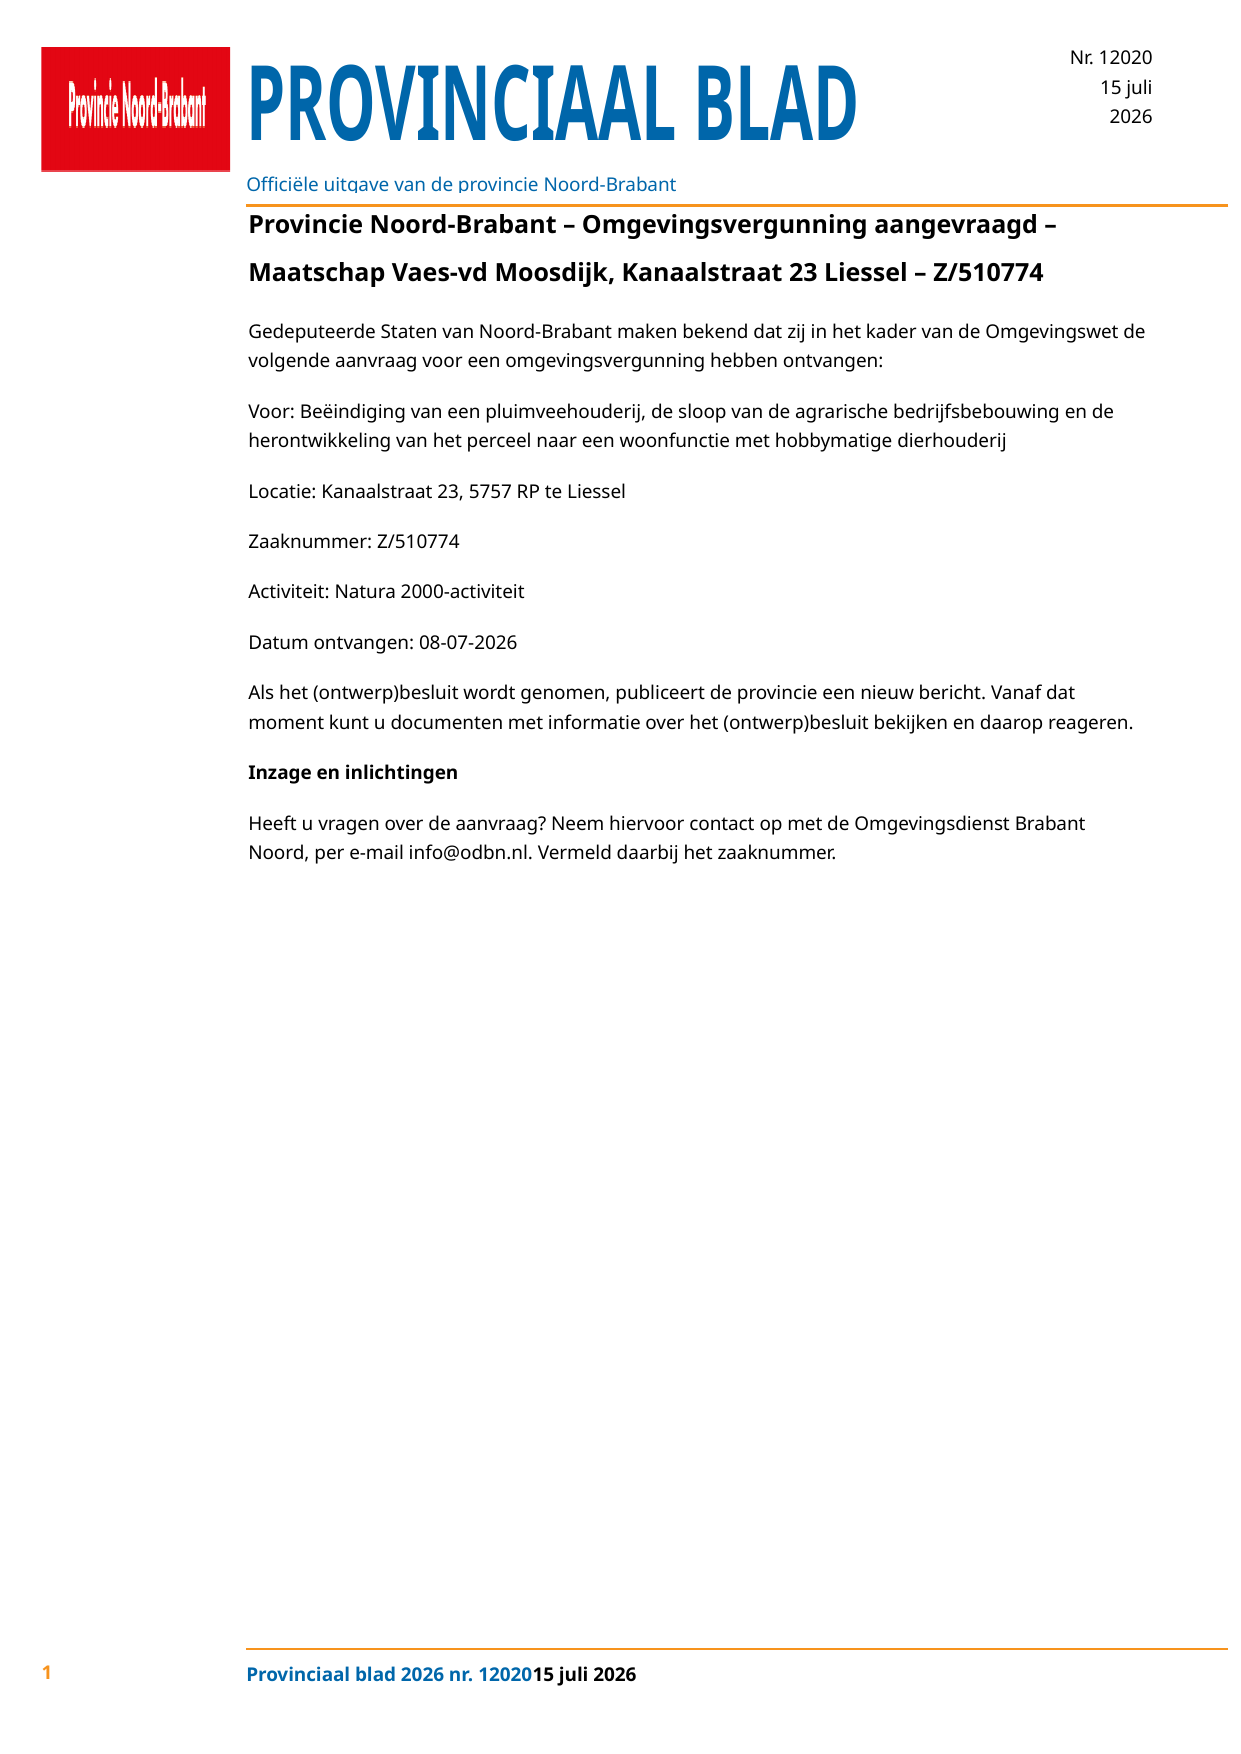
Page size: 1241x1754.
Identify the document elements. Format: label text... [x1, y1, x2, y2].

text Provincie Noord-Brabant – Omgevingsvergunning aangevraagd – Maatschap Vaes-vd Moosdijk, Kanaalstraat 23 Liessel – Z/510774 [248, 207, 1152, 288]
text Voor: Beëindiging van een pluimveehouderij, de sloop van de agrarische bedrijfsbebouwing en de herontwikkeling van het perceel naar een woonfunctie met hobbymatige dierhouderij [248, 398, 1152, 453]
text Locatie: Kanaalstraat 23, 5757 RP te Liessel [248, 478, 1152, 504]
picture [41, 47, 231, 172]
text Zaaknummer: Z/510774 [248, 528, 1152, 554]
text Gedeputeerde Staten van Noord-Brabant maken bekend dat zij in het kader van de Omgevingswet de volgende aanvraag voor een omgevingsvergunning hebben ontvangen: [248, 318, 1152, 373]
text Datum ontvangen: 08-07-2026 [248, 629, 1152, 655]
text Inzage en inlichtingen [248, 759, 1152, 785]
text Heeft u vragen over de aanvraag? Neem hiervoor contact op met de Omgevingsdienst Brabant Noord, per e-mail info@odbn.nl. Vermeld daarbij het zaaknummer. [248, 810, 1152, 865]
text Activiteit: Natura 2000-activiteit [248, 579, 1152, 604]
text Als het (ontwerp)besluit wordt genomen, publiceert de provincie een nieuw bericht. Vanaf dat moment kunt u documenten met informatie over het (ontwerp)besluit bekijken en daarop reageren. [248, 679, 1152, 735]
